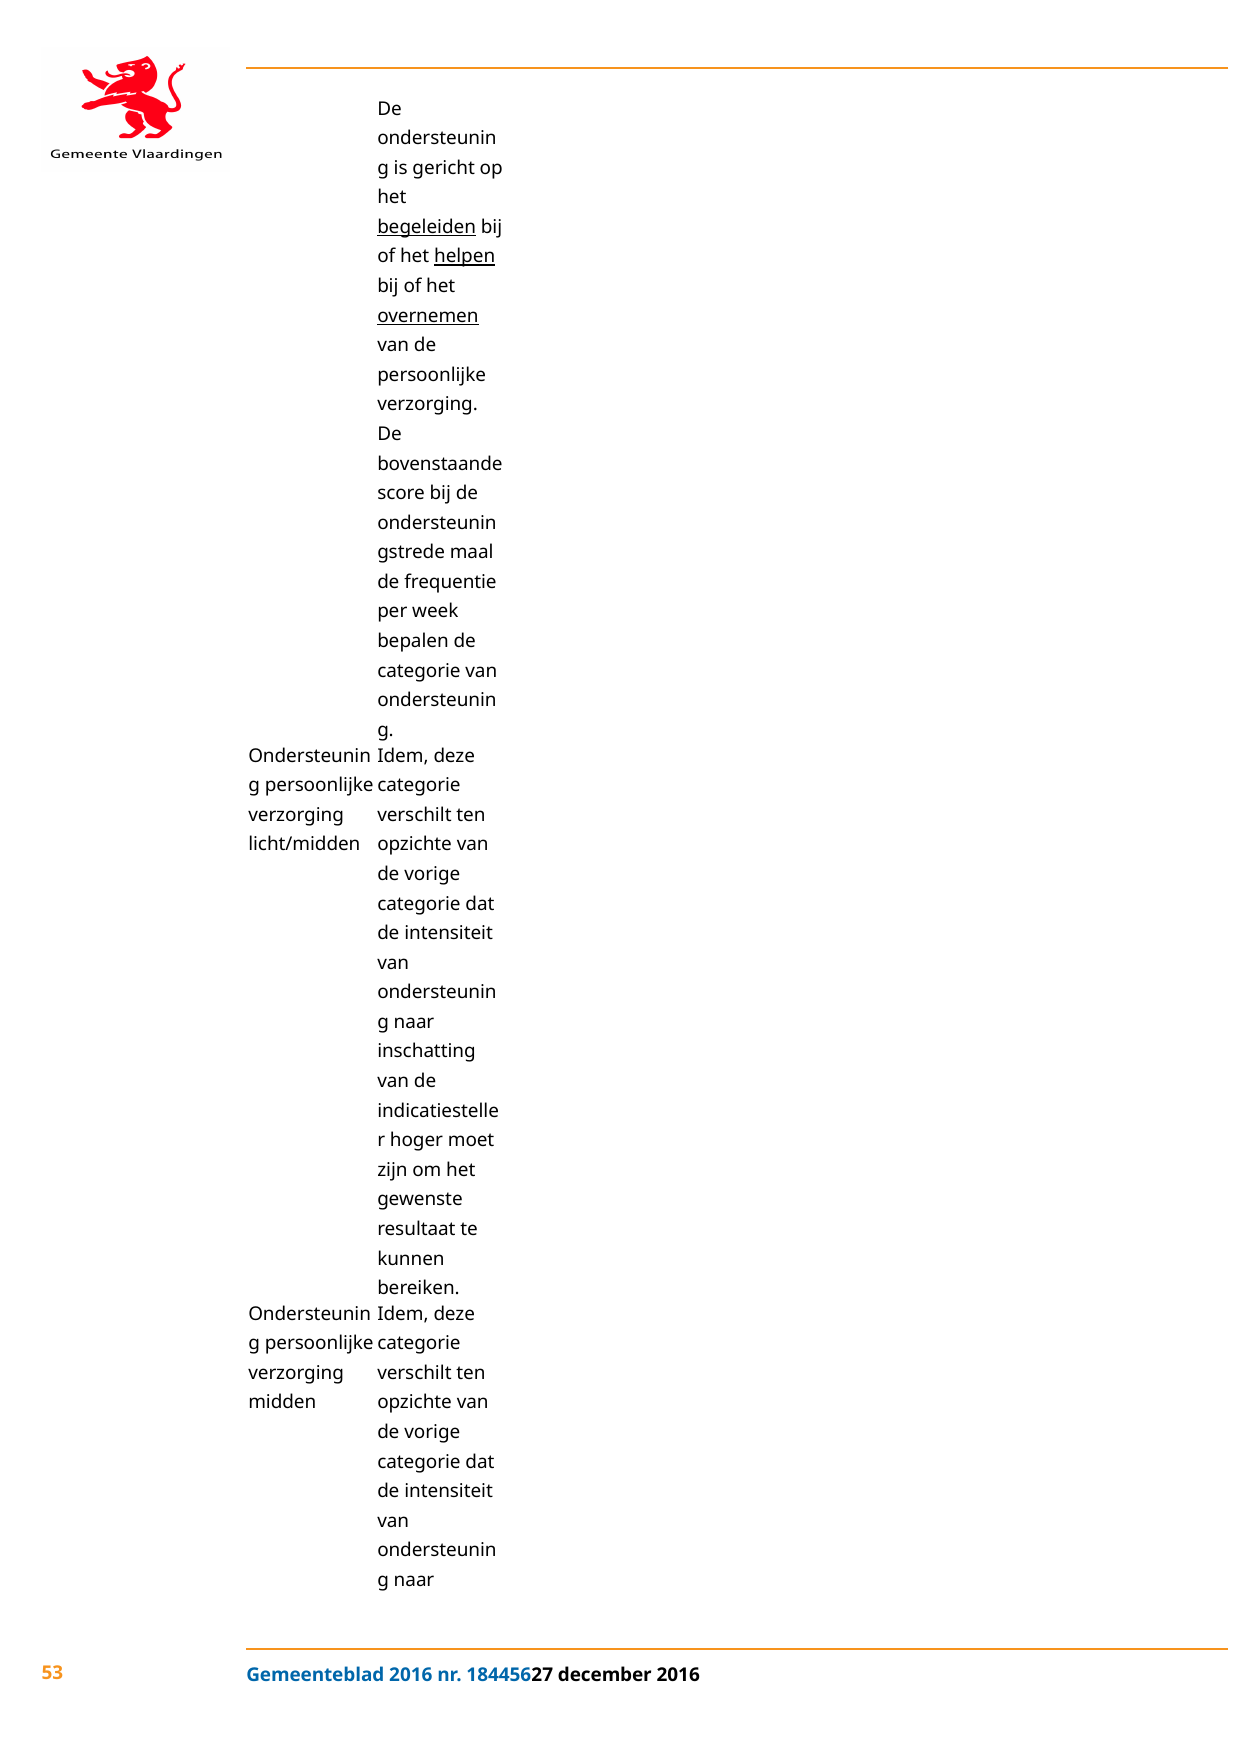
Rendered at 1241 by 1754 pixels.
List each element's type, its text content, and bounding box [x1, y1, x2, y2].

table_cell Ondersteuning persoonlijke verzorging midden [248, 1300, 377, 1592]
picture [41, 47, 231, 172]
table_cell Idem, deze categorie verschilt ten opzichte van de vorige categorie dat de intensiteit van ondersteuning naar [377, 1300, 506, 1592]
table_cell Ondersteuning persoonlijke verzorging licht/midden [248, 742, 377, 1300]
table_cell Idem, deze categorie verschilt ten opzichte van de vorige categorie dat de intensiteit van ondersteuning naar inschatting van de indicatiesteller hoger moet zijn om het gewenste resultaat te kunnen bereiken. [377, 742, 506, 1300]
table_cell [248, 95, 377, 742]
table_cell De ondersteuning is gericht op het begeleiden bij of het helpen bij of het overnemen van de persoonlijke verzorging. De bovenstaande score bij de ondersteuningstrede maal de frequentie per week bepalen de categorie van ondersteuning. [377, 95, 506, 742]
